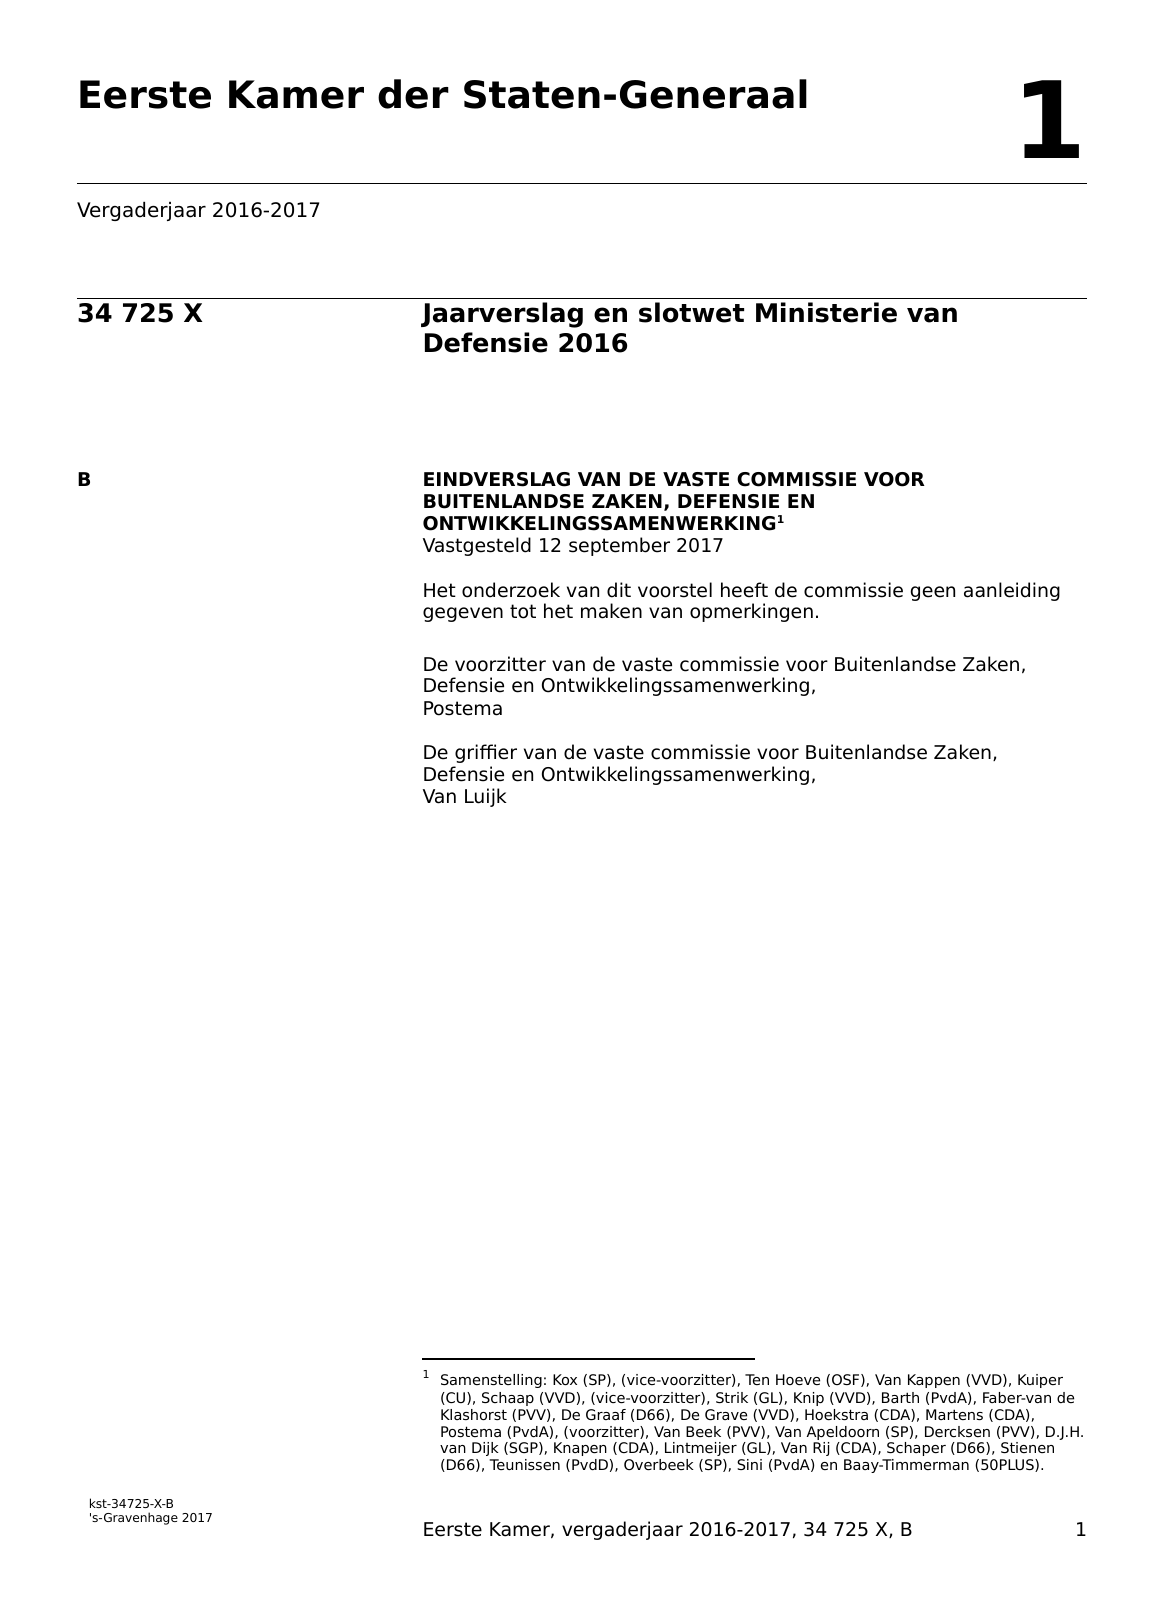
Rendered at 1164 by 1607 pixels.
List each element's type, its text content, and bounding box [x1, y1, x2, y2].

text Vastgesteld 12 september 2017 [422, 535, 1087, 557]
text 's-Gravenhage 2017 [88, 1511, 323, 1525]
subtitle 34 725 X Jaarverslag en slotwet Ministerie van Defensie 2016 [77, 299, 1087, 358]
text kst-34725-X-B [88, 1497, 323, 1511]
text Het onderzoek van dit voorstel heeft de commissie geen aanleiding gegeven tot het maken van opmerkingen. [422, 579, 1087, 623]
table_cell Vergaderjaar 2016-2017 [77, 184, 1087, 298]
table_header 1 [886, 59, 1087, 183]
text De voorzitter van de vaste commissie voor Buitenlandse Zaken, Defensie en Ontwikkelingssamenwerking, Postema [422, 653, 1087, 719]
table_header Eerste Kamer der Staten-Generaal [77, 59, 886, 183]
text Samenstelling: Kox (SP), (vice-voorzitter), Ten Hoeve (OSF), Van Kappen (VVD), Kuiper (CU), Schaap (VVD), (vice-voorzitter), Strik (GL), Knip (VVD), Barth (PvdA), Faber-van de Klashorst (PVV), De Graaf (D66), De Grave (VVD), Hoekstra (CDA), Martens (CDA), Postema (PvdA), (voorzitter), Van Beek (PVV), Van Apeldoorn (SP), Dercksen (PVV), D.J.H. van Dijk (SGP), Knapen (CDA), Lintmeijer (GL), Van Rij (CDA), Schaper (D66), Stienen (D66), Teunissen (PvdD), Overbeek (SP), Sini (PvdA) en Baay-Timmerman (50PLUS). [422, 1368, 1087, 1474]
text De griffier van de vaste commissie voor Buitenlandse Zaken, Defensie en Ontwikkelingssamenwerking, Van Luijk [422, 742, 1087, 807]
subtitle B EINDVERSLAG VAN DE VASTE COMMISSIE VOOR BUITENLANDSE ZAKEN, DEFENSIE EN ONTWIKKELINGSSAMENWERKING [77, 469, 1087, 535]
